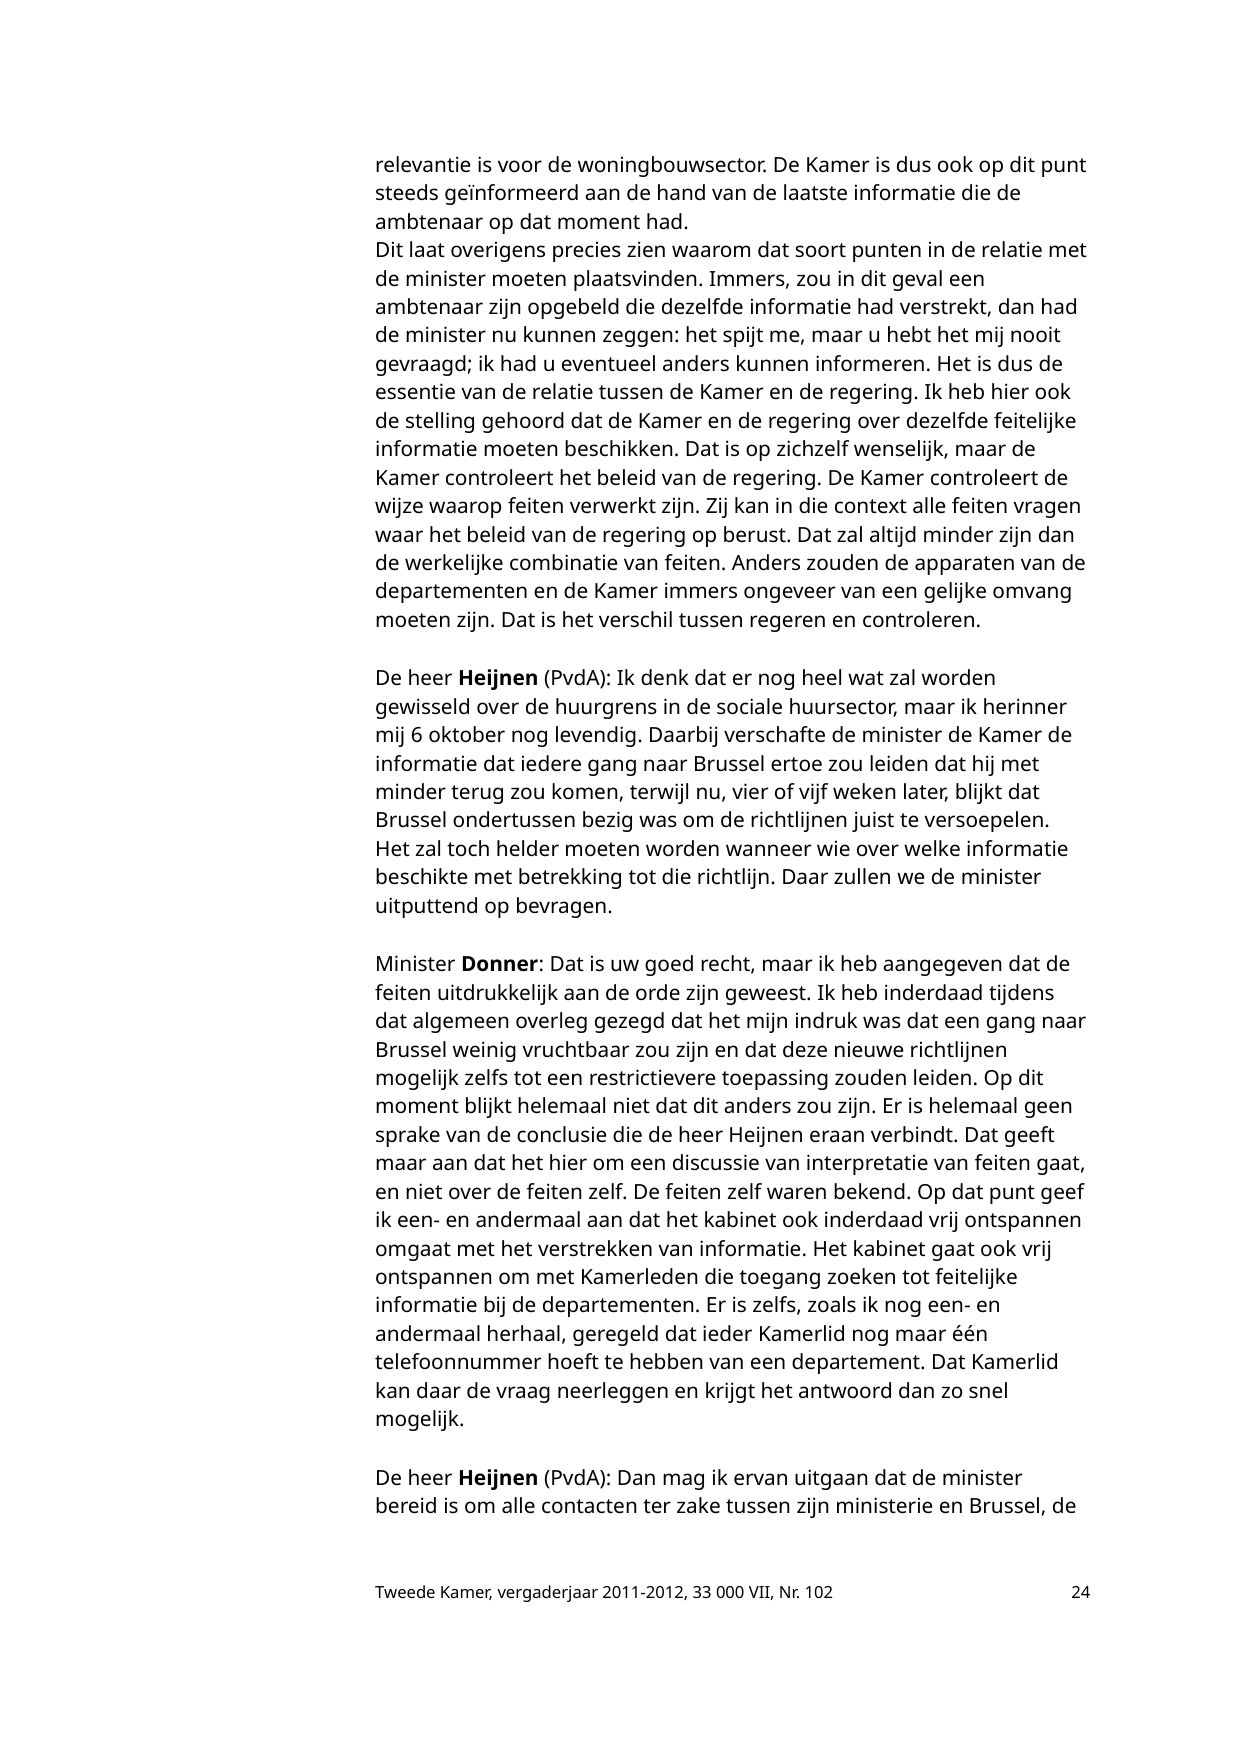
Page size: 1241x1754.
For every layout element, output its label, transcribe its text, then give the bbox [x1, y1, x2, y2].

text De heer Heijnen (PvdA): Dan mag ik ervan uitgaan dat de minister bereid is om alle contacten ter zake tussen zijn ministerie en Brussel, de [375, 1463, 1090, 1520]
text Minister Donner: Dat is uw goed recht, maar ik heb aangegeven dat de feiten uitdrukkelijk aan de orde zijn geweest. Ik heb inderdaad tijdens dat algemeen overleg gezegd dat het mijn indruk was dat een gang naar Brussel weinig vruchtbaar zou zijn en dat deze nieuwe richtlijnen mogelijk zelfs tot een restrictievere toepassing zouden leiden. Op dit moment blijkt helemaal niet dat dit anders zou zijn. Er is helemaal geen sprake van de conclusie die de heer Heijnen eraan verbindt. Dat geeft maar aan dat het hier om een discussie van interpretatie van feiten gaat, en niet over de feiten zelf. De feiten zelf waren bekend. Op dat punt geef ik een- en andermaal aan dat het kabinet ook inderdaad vrij ontspannen omgaat met het verstrekken van informatie. Het kabinet gaat ook vrij ontspannen om met Kamerleden die toegang zoeken tot feitelijke informatie bij de departementen. Er is zelfs, zoals ik nog een- en andermaal herhaal, geregeld dat ieder Kamerlid nog maar één telefoonnummer hoeft te hebben van een departement. Dat Kamerlid kan daar de vraag neerleggen en krijgt het antwoord dan zo snel mogelijk. [375, 949, 1090, 1433]
text De heer Heijnen (PvdA): Ik denk dat er nog heel wat zal worden gewisseld over de huurgrens in de sociale huursector, maar ik herinner mij 6 oktober nog levendig. Daarbij verschafte de minister de Kamer de informatie dat iedere gang naar Brussel ertoe zou leiden dat hij met minder terug zou komen, terwijl nu, vier of vijf weken later, blijkt dat Brussel ondertussen bezig was om de richtlijnen juist te versoepelen. Het zal toch helder moeten worden wanneer wie over welke informatie beschikte met betrekking tot die richtlijn. Daar zullen we de minister uitputtend op bevragen. [375, 663, 1090, 919]
text relevantie is voor de woningbouwsector. De Kamer is dus ook op dit punt steeds geïnformeerd aan de hand van de laatste informatie die de ambtenaar op dat moment had. [375, 150, 1090, 235]
text Dit laat overigens precies zien waarom dat soort punten in de relatie met de minister moeten plaatsvinden. Immers, zou in dit geval een ambtenaar zijn opgebeld die dezelfde informatie had verstrekt, dan had de minister nu kunnen zeggen: het spijt me, maar u hebt het mij nooit gevraagd; ik had u eventueel anders kunnen informeren. Het is dus de essentie van de relatie tussen de Kamer en de regering. Ik heb hier ook de stelling gehoord dat de Kamer en de regering over dezelfde feitelijke informatie moeten beschikken. Dat is op zichzelf wenselijk, maar de Kamer controleert het beleid van de regering. De Kamer controleert de wijze waarop feiten verwerkt zijn. Zij kan in die context alle feiten vragen waar het beleid van de regering op berust. Dat zal altijd minder zijn dan de werkelijke combinatie van feiten. Anders zouden de apparaten van de departementen en de Kamer immers ongeveer van een gelijke omvang moeten zijn. Dat is het verschil tussen regeren en controleren. [375, 235, 1090, 633]
